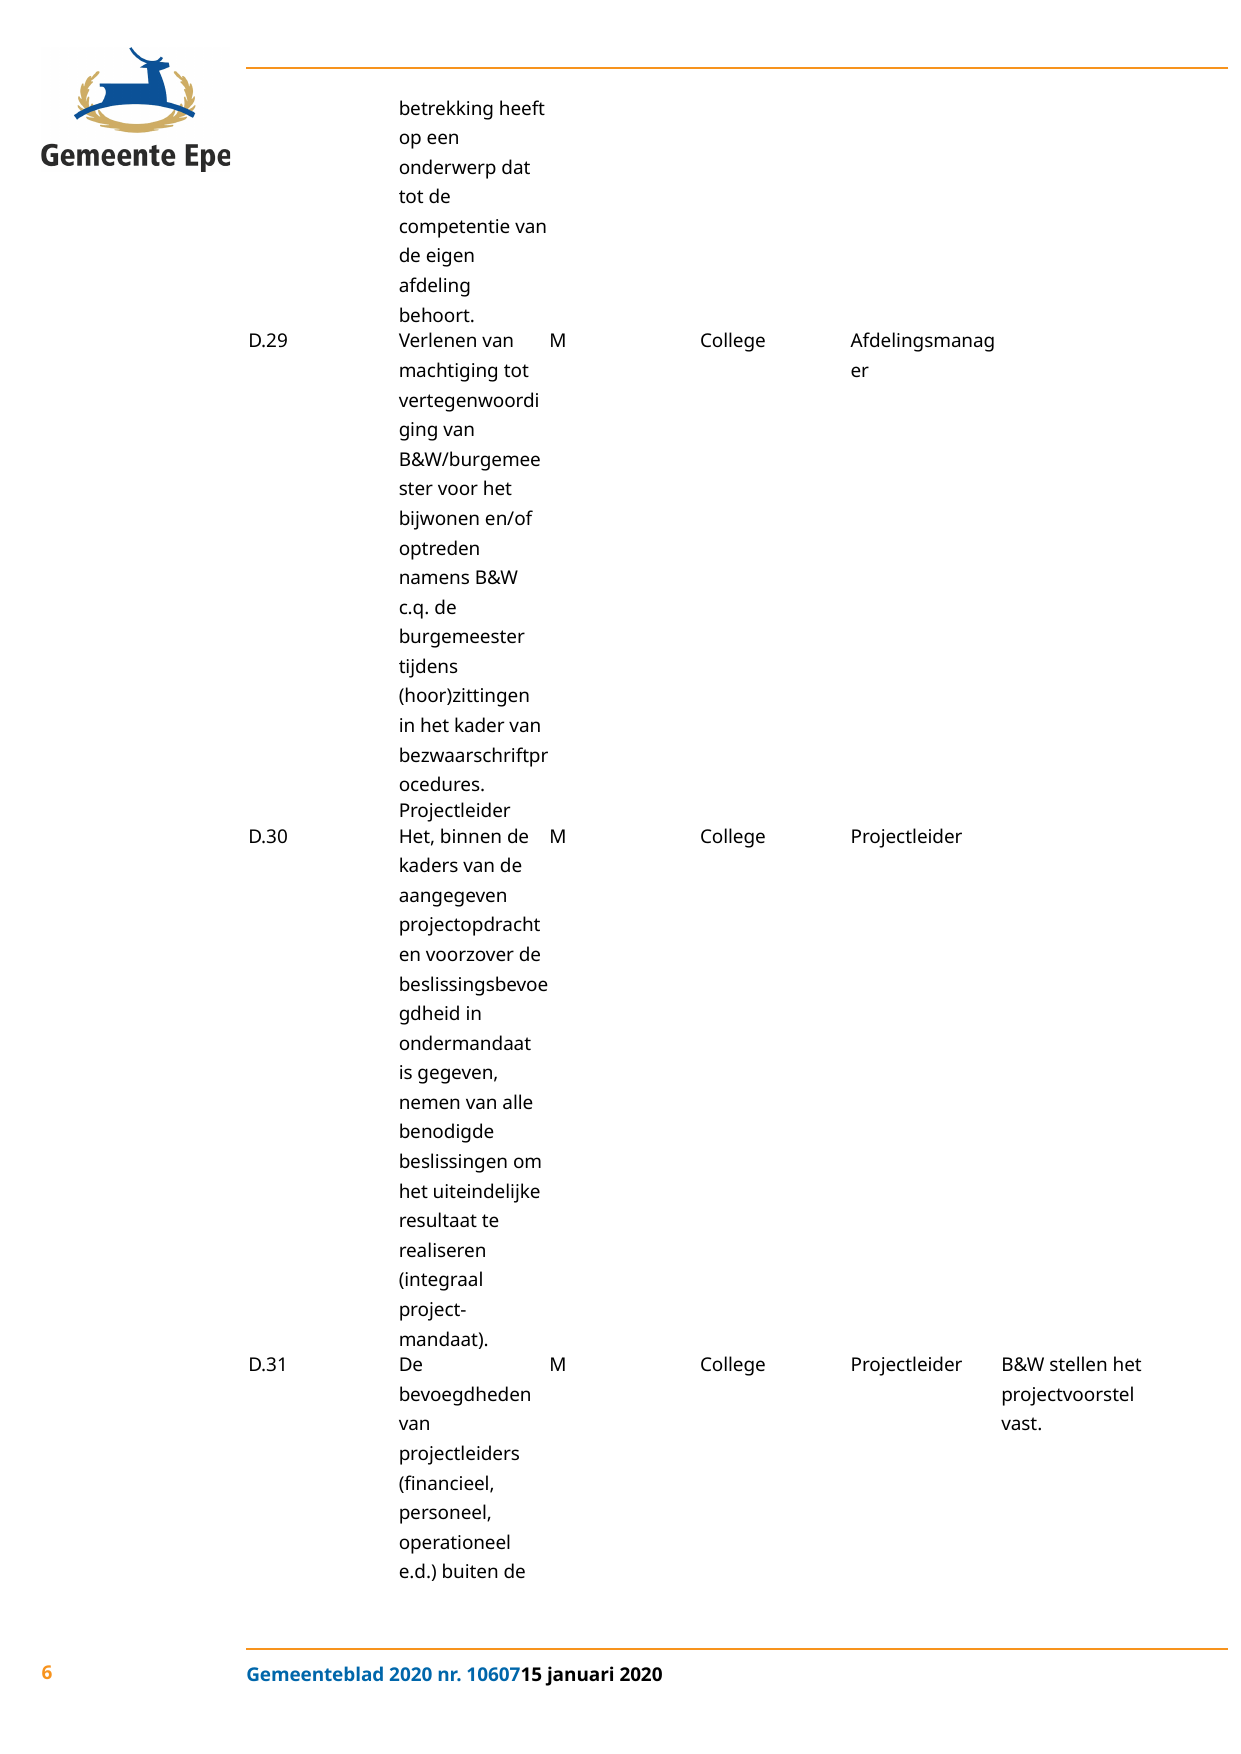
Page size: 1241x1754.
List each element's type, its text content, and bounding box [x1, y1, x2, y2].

table_cell [700, 797, 850, 823]
table_cell Projectleider [850, 823, 1001, 1351]
table_cell Het, binnen de kaders van de aangegeven projectopdracht en voorzover de beslissingsbevoegdheid in ondermandaat is gegeven, nemen van alle benodigde beslissingen om het uiteindelijke resultaat te realiseren (integraal project-mandaat). [399, 823, 549, 1351]
table_cell College [700, 823, 850, 1351]
table_cell [248, 95, 398, 328]
table_cell [549, 797, 700, 823]
table_cell [1001, 328, 1152, 797]
table_cell B&W stellen het projectvoorstel vast. [1001, 1351, 1152, 1584]
table_cell [549, 95, 700, 328]
table_cell D.31 [248, 1351, 398, 1584]
table_cell Projectleider [399, 797, 549, 823]
table_cell Afdelingsmanager [850, 328, 1001, 797]
table_cell [850, 797, 1001, 823]
table_cell M [549, 823, 700, 1351]
table_cell [850, 95, 1001, 328]
picture [41, 47, 231, 172]
table_cell [700, 95, 850, 328]
table_cell D.30 [248, 823, 398, 1351]
table_cell [1001, 95, 1152, 328]
table_cell De bevoegdheden van projectleiders (financieel, personeel, operationeel e.d.) buiten de [399, 1351, 549, 1584]
table_cell M [549, 1351, 700, 1584]
table_cell Projectleider [850, 1351, 1001, 1584]
table_cell College [700, 1351, 850, 1584]
table_cell [1001, 797, 1152, 823]
table_cell D.29 [248, 328, 398, 797]
table_cell [1001, 823, 1152, 1351]
table_cell Verlenen van machtiging tot vertegenwoordiging van B&W/burgemeester voor het bijwonen en/of optreden namens B&W c.q. de burgemeester tijdens (hoor)zittingen in het kader van bezwaarschriftprocedures. [399, 328, 549, 797]
table_cell betrekking heeft op een onderwerp dat tot de competentie van de eigen afdeling behoort. [399, 95, 549, 328]
table_cell College [700, 328, 850, 797]
table_cell M [549, 328, 700, 797]
table_cell [248, 797, 398, 823]
